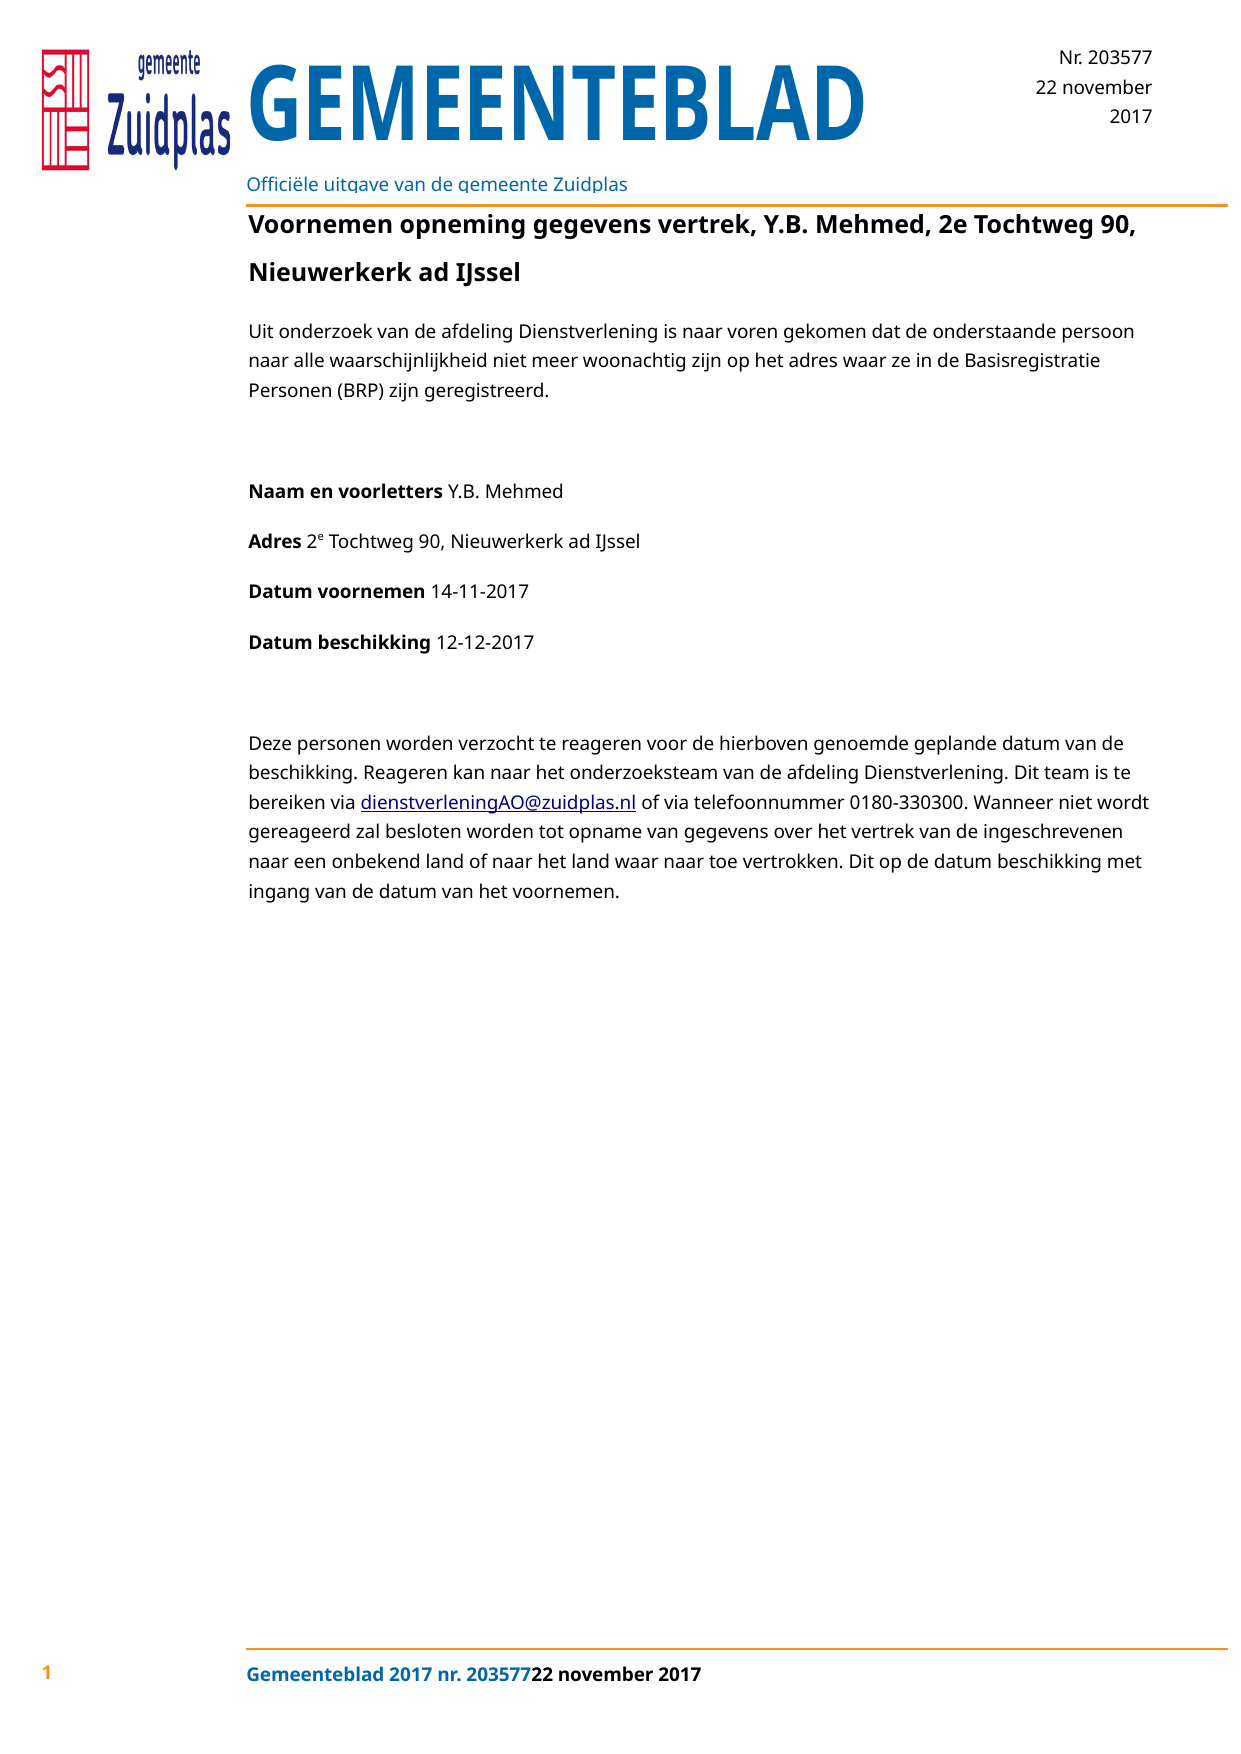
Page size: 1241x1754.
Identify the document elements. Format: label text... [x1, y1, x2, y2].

text Datum beschikking 12-12-2017 [248, 629, 1152, 655]
text Naam en voorletters Y.B. Mehmed [248, 478, 1152, 504]
text Voornemen opneming gegevens vertrek, Y.B. Mehmed, 2e Tochtweg 90, Nieuwerkerk ad IJssel [248, 207, 1152, 288]
text Deze personen worden verzocht te reageren voor de hierboven genoemde geplande datum van de beschikking. Reageren kan naar het onderzoeksteam van de afdeling Dienstverlening. Dit team is te bereiken via dienstverleningAO@zuidplas.nl of via telefoonnummer 0180-330300. Wanneer niet wordt gereageerd zal besloten worden tot opname van gegevens over het vertrek van de ingeschrevenen naar een onbekend land of naar het land waar naar toe vertrokken. Dit op de datum beschikking met ingang van de datum van het voornemen. [248, 730, 1152, 904]
text Adres 2e Tochtweg 90, Nieuwerkerk ad IJssel [248, 528, 1152, 554]
text Datum voornemen 14-11-2017 [248, 579, 1152, 604]
text Uit onderzoek van de afdeling Dienstverlening is naar voren gekomen dat de onderstaande persoon naar alle waarschijnlijkheid niet meer woonachtig zijn op het adres waar ze in de Basisregistratie Personen (BRP) zijn geregistreerd. [248, 318, 1152, 403]
picture [41, 47, 231, 172]
